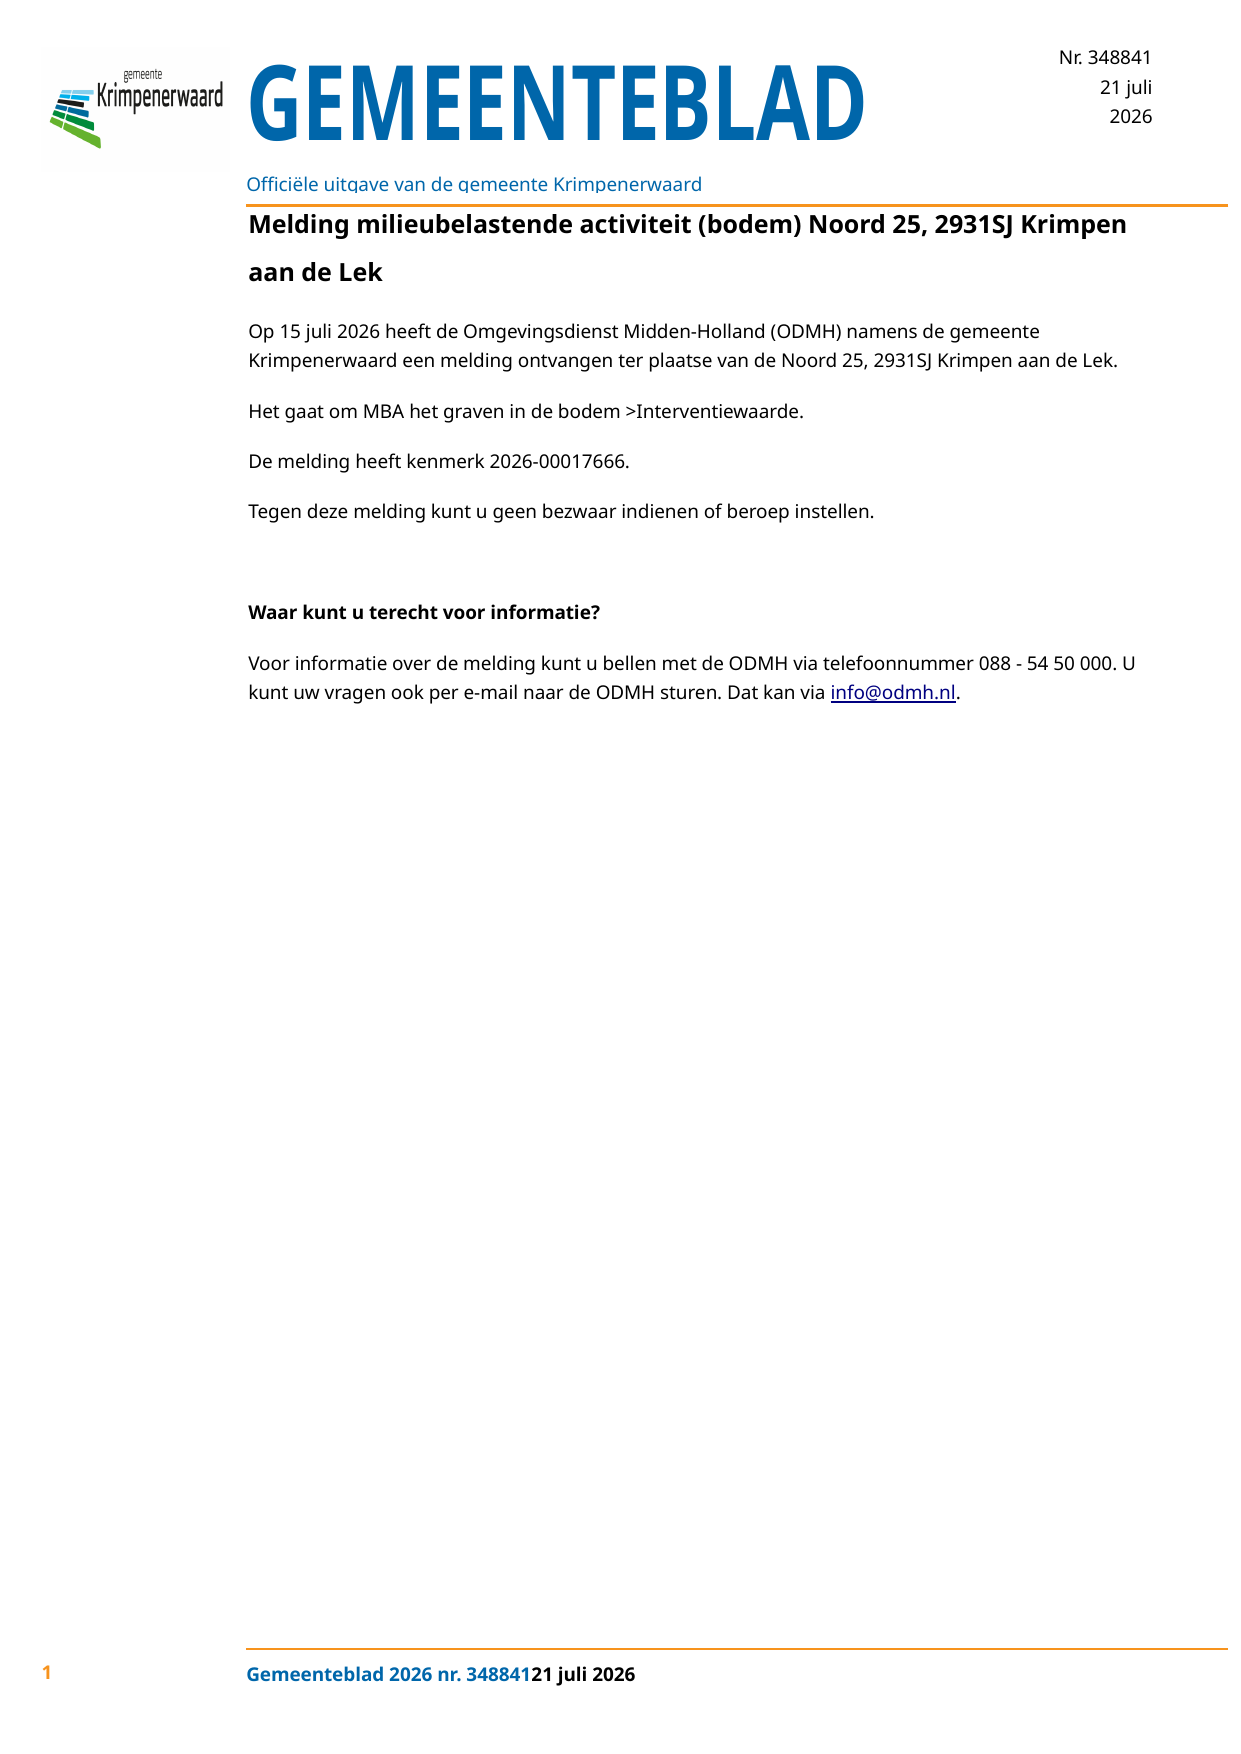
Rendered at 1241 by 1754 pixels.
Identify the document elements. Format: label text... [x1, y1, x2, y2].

text Het gaat om MBA het graven in de bodem >Interventiewaarde. [248, 398, 1152, 424]
picture [41, 47, 231, 172]
text Melding milieubelastende activiteit (bodem) Noord 25, 2931SJ Krimpen aan de Lek [248, 207, 1152, 288]
text Op 15 juli 2026 heeft de Omgevingsdienst Midden-Holland (ODMH) namens de gemeente Krimpenerwaard een melding ontvangen ter plaatse van de Noord 25, 2931SJ Krimpen aan de Lek. [248, 318, 1152, 373]
text Tegen deze melding kunt u geen bezwaar indienen of beroep instellen. [248, 499, 1152, 524]
text De melding heeft kenmerk 2026-00017666. [248, 448, 1152, 474]
text Voor informatie over de melding kunt u bellen met de ODMH via telefoonnummer 088 - 54 50 000. U kunt uw vragen ook per e-mail naar de ODMH sturen. Dat kan via info@odmh.nl. [248, 650, 1152, 705]
text Waar kunt u terecht voor informatie? [248, 599, 1152, 625]
